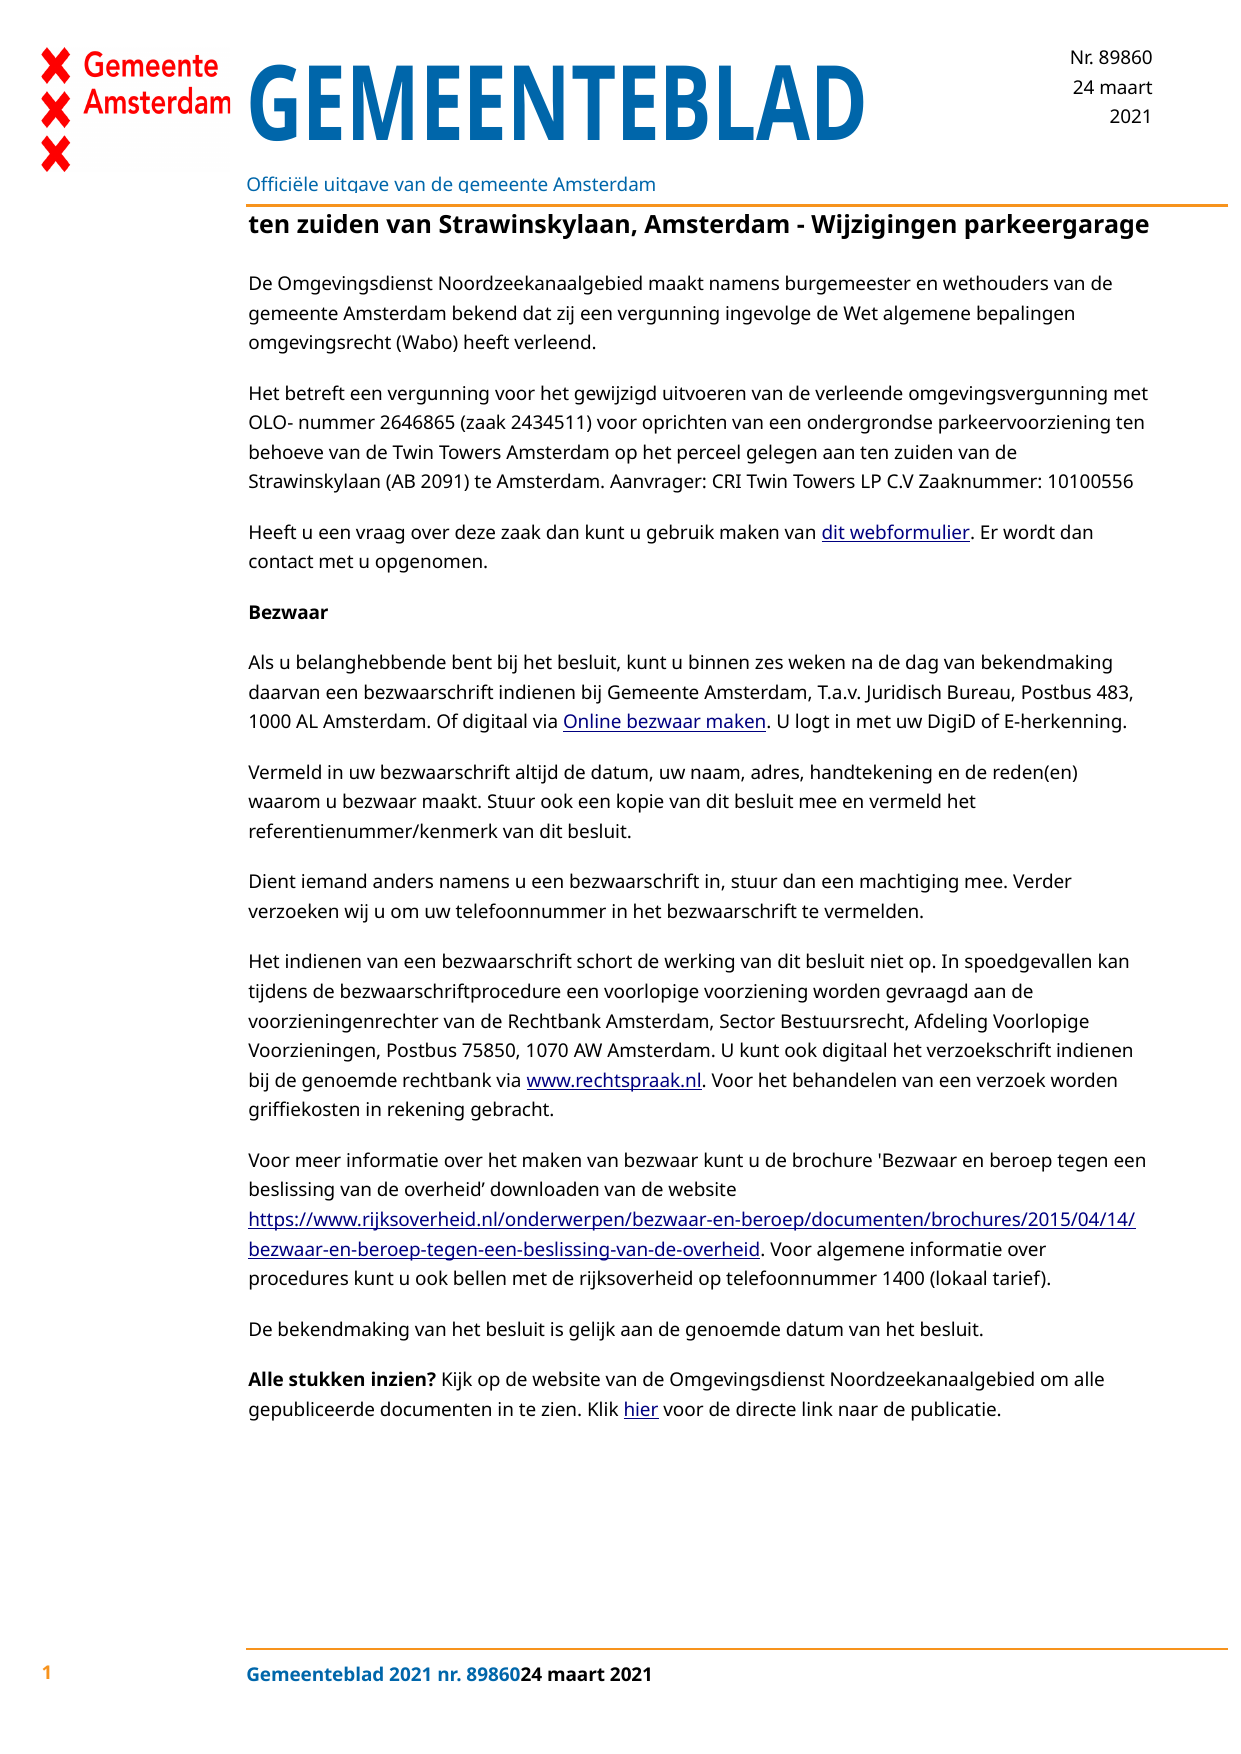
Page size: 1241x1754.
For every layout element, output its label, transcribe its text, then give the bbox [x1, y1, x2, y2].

text Vermeld in uw bezwaarschrift altijd de datum, uw naam, adres, handtekening en de reden(en) waarom u bezwaar maakt. Stuur ook een kopie van dit besluit mee en vermeld het referentienummer/kenmerk van dit besluit. [248, 759, 1152, 844]
text De bekendmaking van het besluit is gelijk aan de genoemde datum van het besluit. [248, 1316, 1152, 1341]
text Voor meer informatie over het maken van bezwaar kunt u de brochure 'Bezwaar en beroep tegen een beslissing van de overheid’ downloaden van de website https://www.rijksoverheid.nl/onderwerpen/bezwaar-en-beroep/documenten/brochures/2015/04/14/bezwaar-en-beroep-tegen-een-beslissing-van-de-overheid. Voor algemene informatie over procedures kunt u ook bellen met de rijksoverheid op telefoonnummer 1400 (lokaal tarief). [248, 1147, 1152, 1291]
text ten zuiden van Strawinskylaan, Amsterdam - Wijzigingen parkeergarage [248, 207, 1152, 241]
text Bezwaar [248, 599, 1152, 625]
picture [41, 47, 231, 172]
text Heeft u een vraag over deze zaak dan kunt u gebruik maken van dit webformulier. Er wordt dan contact met u opgenomen. [248, 519, 1152, 574]
text Het indienen van een bezwaarschrift schort de werking van dit besluit niet op. In spoedgevallen kan tijdens de bezwaarschriftprocedure een voorlopige voorziening worden gevraagd aan de voorzieningenrechter van de Rechtbank Amsterdam, Sector Bestuursrecht, Afdeling Voorlopige Voorzieningen, Postbus 75850, 1070 AW Amsterdam. U kunt ook digitaal het verzoekschrift indienen bij de genoemde rechtbank via www.rechtspraak.nl. Voor het behandelen van een verzoek worden griffiekosten in rekening gebracht. [248, 949, 1152, 1122]
text Het betreft een vergunning voor het gewijzigd uitvoeren van de verleende omgevingsvergunning met OLO- nummer 2646865 (zaak 2434511) voor oprichten van een ondergrondse parkeervoorziening ten behoeve van de Twin Towers Amsterdam op het perceel gelegen aan ten zuiden van de Strawinskylaan (AB 2091) te Amsterdam. Aanvrager: CRI Twin Towers LP C.V Zaaknummer: 10100556 [248, 380, 1152, 494]
text De Omgevingsdienst Noordzeekanaalgebied maakt namens burgemeester en wethouders van de gemeente Amsterdam bekend dat zij een vergunning ingevolge de Wet algemene bepalingen omgevingsrecht (Wabo) heeft verleend. [248, 270, 1152, 355]
text Dient iemand anders namens u een bezwaarschrift in, stuur dan een machtiging mee. Verder verzoeken wij u om uw telefoonnummer in het bezwaarschrift te vermelden. [248, 869, 1152, 924]
text Alle stukken inzien? Kijk op de website van de Omgevingsdienst Noordzeekanaalgebied om alle gepubliceerde documenten in te zien. Klik hier voor de directe link naar de publicatie. [248, 1366, 1152, 1421]
text Als u belanghebbende bent bij het besluit, kunt u binnen zes weken na de dag van bekendmaking daarvan een bezwaarschrift indienen bij Gemeente Amsterdam, T.a.v. Juridisch Bureau, Postbus 483, 1000 AL Amsterdam. Of digitaal via Online bezwaar maken. U logt in met uw DigiD of E-herkenning. [248, 649, 1152, 734]
